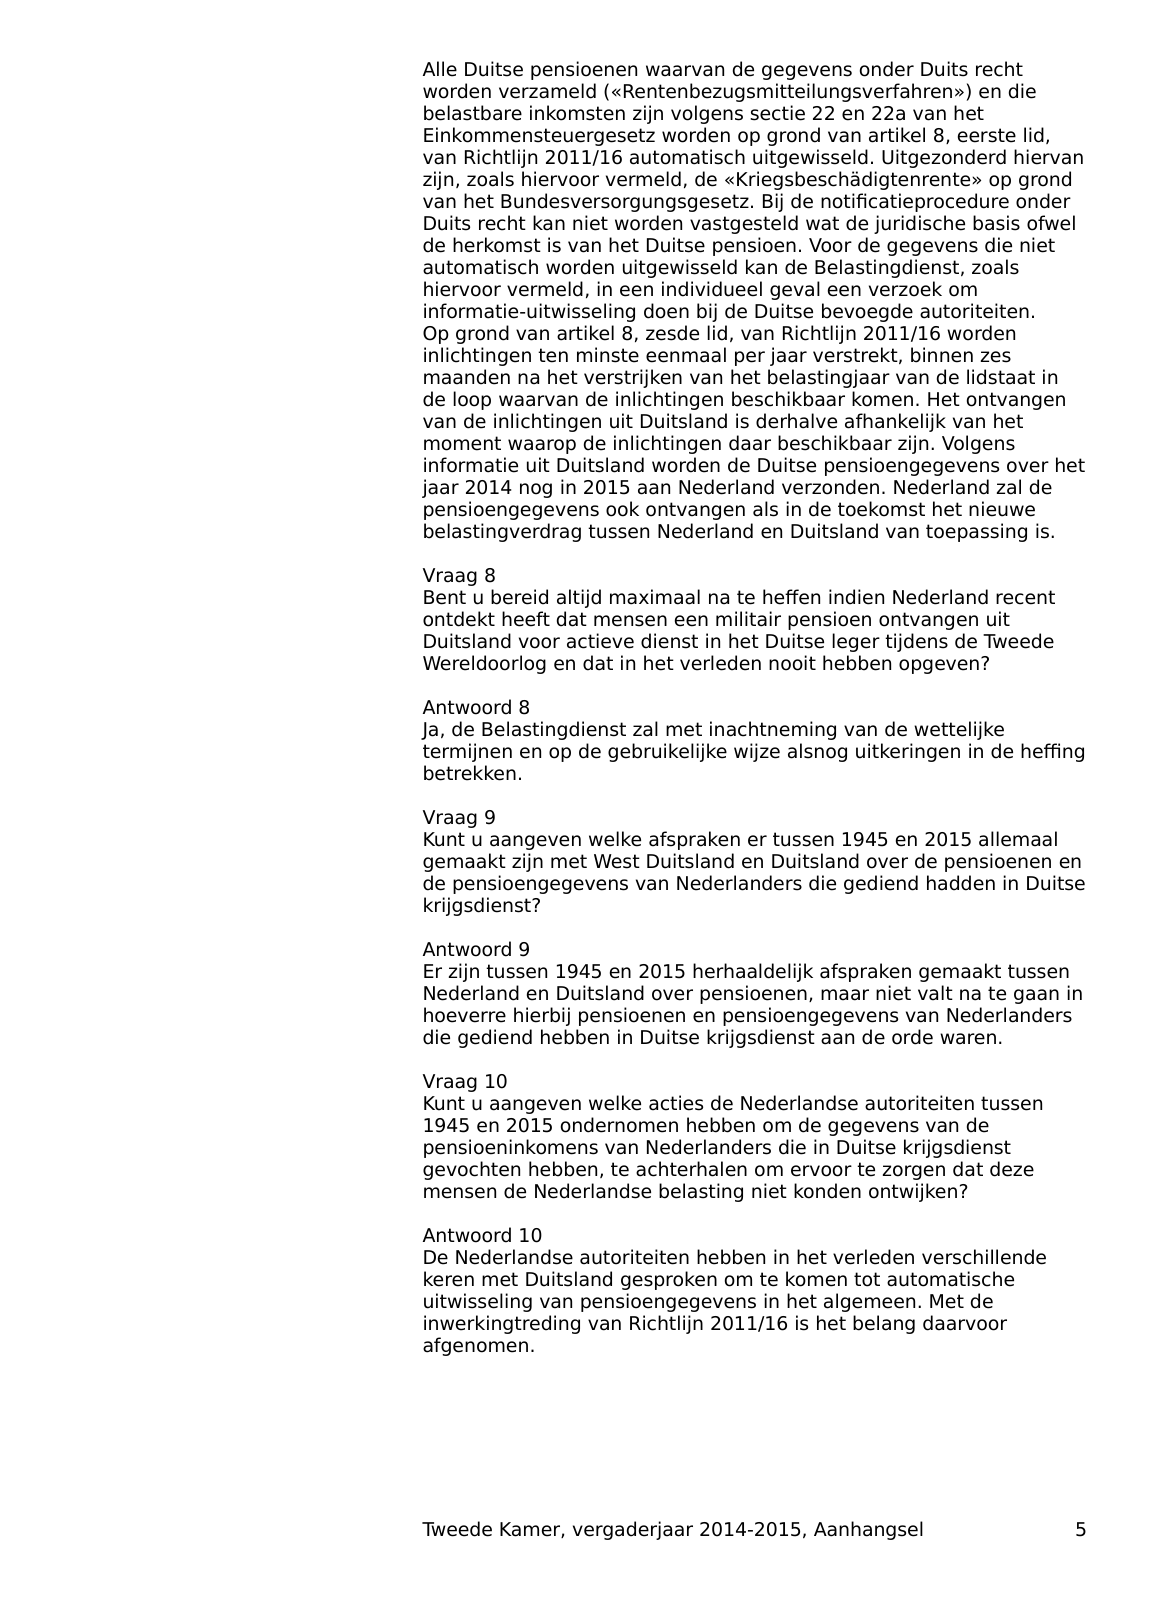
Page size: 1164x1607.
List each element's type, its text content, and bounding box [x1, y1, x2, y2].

text Op grond van artikel 8, zesde lid, van Richtlijn 2011/16 worden inlichtingen ten minste eenmaal per jaar verstrekt, binnen zes maanden na het verstrijken van het belastingjaar van de lidstaat in de loop waarvan de inlichtingen beschikbaar komen. Het ontvangen van de inlichtingen uit Duitsland is derhalve afhankelijk van het moment waarop de inlichtingen daar beschikbaar zijn. Volgens informatie uit Duitsland worden de Duitse pensioengegevens over het jaar 2014 nog in 2015 aan Nederland verzonden. Nederland zal de pensioengegevens ook ontvangen als in de toekomst het nieuwe belastingverdrag tussen Nederland en Duitsland van toepassing is. [422, 323, 1087, 543]
text Ja, de Belastingdienst zal met inachtneming van de wettelijke termijnen en op de gebruikelijke wijze alsnog uitkeringen in de heffing betrekken. [422, 719, 1087, 785]
text Antwoord 10 [422, 1225, 1087, 1247]
text Bent u bereid altijd maximaal na te heffen indien Nederland recent ontdekt heeft dat mensen een militair pensioen ontvangen uit Duitsland voor actieve dienst in het Duitse leger tijdens de Tweede Wereldoorlog en dat in het verleden nooit hebben opgeven? [422, 587, 1087, 675]
text Vraag 8 [422, 565, 1087, 587]
text De Nederlandse autoriteiten hebben in het verleden verschillende keren met Duitsland gesproken om te komen tot automatische uitwisseling van pensioengegevens in het algemeen. Met de inwerkingtreding van Richtlijn 2011/16 is het belang daarvoor afgenomen. [422, 1247, 1087, 1357]
text Vraag 10 [422, 1071, 1087, 1093]
text Er zijn tussen 1945 en 2015 herhaaldelijk afspraken gemaakt tussen Nederland en Duitsland over pensioenen, maar niet valt na te gaan in hoeverre hierbij pensioenen en pensioengegevens van Nederlanders die gediend hebben in Duitse krijgsdienst aan de orde waren. [422, 961, 1087, 1049]
text Kunt u aangeven welke afspraken er tussen 1945 en 2015 allemaal gemaakt zijn met West Duitsland en Duitsland over de pensioenen en de pensioengegevens van Nederlanders die gediend hadden in Duitse krijgsdienst? [422, 829, 1087, 917]
text Vraag 9 [422, 807, 1087, 829]
text Alle Duitse pensioenen waarvan de gegevens onder Duits recht worden verzameld («Rentenbezugsmitteilungsverfahren») en die belastbare inkomsten zijn volgens sectie 22 en 22a van het Einkommensteuergesetz worden op grond van artikel 8, eerste lid, van Richtlijn 2011/16 automatisch uitgewisseld. Uitgezonderd hiervan zijn, zoals hiervoor vermeld, de «Kriegsbeschädigtenrente» op grond van het Bundesversorgungsgesetz. Bij de notificatieprocedure onder Duits recht kan niet worden vastgesteld wat de juridische basis ofwel de herkomst is van het Duitse pensioen. Voor de gegevens die niet automatisch worden uitgewisseld kan de Belastingdienst, zoals hiervoor vermeld, in een individueel geval een verzoek om informatie-uitwisseling doen bij de Duitse bevoegde autoriteiten. [422, 59, 1087, 323]
text Antwoord 8 [422, 697, 1087, 719]
text Antwoord 9 [422, 939, 1087, 961]
text Kunt u aangeven welke acties de Nederlandse autoriteiten tussen 1945 en 2015 ondernomen hebben om de gegevens van de pensioeninkomens van Nederlanders die in Duitse krijgsdienst gevochten hebben, te achterhalen om ervoor te zorgen dat deze mensen de Nederlandse belasting niet konden ontwijken? [422, 1093, 1087, 1203]
